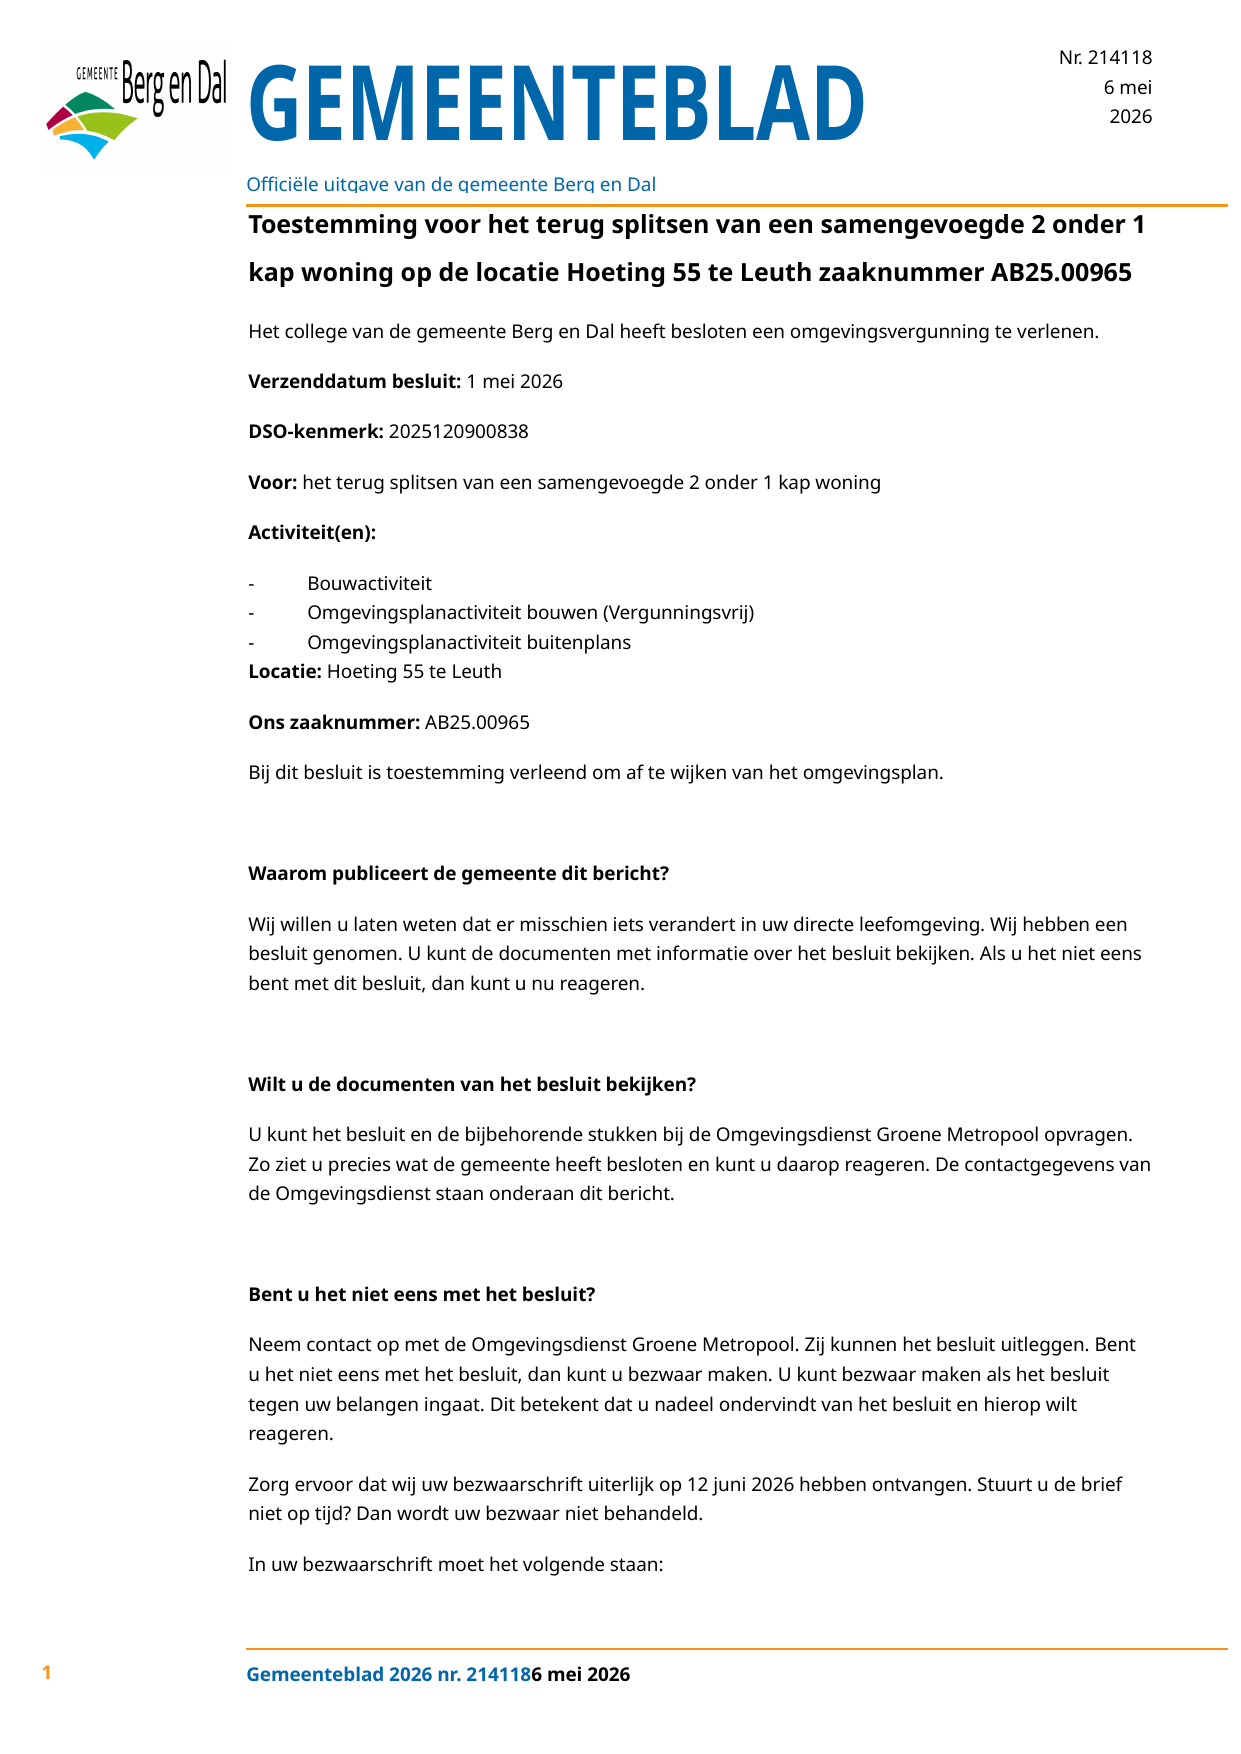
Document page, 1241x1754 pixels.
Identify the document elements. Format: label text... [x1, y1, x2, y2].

text Zorg ervoor dat wij uw bezwaarschrift uiterlijk op 12 juni 2026 hebben ontvangen. Stuurt u de brief niet op tijd? Dan wordt uw bezwaar niet behandeld. [248, 1471, 1152, 1526]
text Bij dit besluit is toestemming verleend om af te wijken van het omgevingsplan. [248, 759, 1152, 785]
text Wilt u de documenten van het besluit bekijken? [248, 1071, 1152, 1097]
text Bent u het niet eens met het besluit? [248, 1281, 1152, 1307]
list Omgevingsplanactiviteit buitenplans [248, 629, 1152, 655]
text Waarom publiceert de gemeente dit bericht? [248, 860, 1152, 886]
text In uw bezwaarschrift moet het volgende staan: [248, 1551, 1152, 1577]
text Wij willen u laten weten dat er misschien iets verandert in uw directe leefomgeving. Wij hebben een besluit genomen. U kunt de documenten met informatie over het besluit bekijken. Als u het niet eens bent met dit besluit, dan kunt u nu reageren. [248, 911, 1152, 996]
text Neem contact op met de Omgevingsdienst Groene Metropool. Zij kunnen het besluit uitleggen. Bent u het niet eens met het besluit, dan kunt u bezwaar maken. U kunt bezwaar maken als het besluit tegen uw belangen ingaat. Dit betekent dat u nadeel ondervindt van het besluit en hierop wilt reageren. [248, 1332, 1152, 1446]
text DSO-kenmerk: 2025120900838 [248, 419, 1152, 444]
list Omgevingsplanactiviteit bouwen (Vergunningsvrij) [248, 599, 1152, 625]
text U kunt het besluit en de bijbehorende stukken bij de Omgevingsdienst Groene Metropool opvragen. Zo ziet u precies wat de gemeente heeft besloten en kunt u daarop reageren. De contactgegevens van de Omgevingsdienst staan onderaan dit bericht. [248, 1121, 1152, 1206]
text Het college van de gemeente Berg en Dal heeft besloten een omgevingsvergunning te verlenen. [248, 318, 1152, 344]
text Verzenddatum besluit: 1 mei 2026 [248, 368, 1152, 394]
text Voor: het terug splitsen van een samengevoegde 2 onder 1 kap woning [248, 469, 1152, 495]
text Locatie: Hoeting 55 te Leuth [248, 659, 1152, 684]
text Activiteit(en): [248, 519, 1152, 545]
text Toestemming voor het terug splitsen van een samengevoegde 2 onder 1 kap woning op de locatie Hoeting 55 te Leuth zaaknummer AB25.00965 [248, 207, 1152, 288]
picture [41, 47, 231, 172]
text Ons zaaknummer: AB25.00965 [248, 709, 1152, 735]
list Bouwactiviteit [248, 570, 1152, 596]
